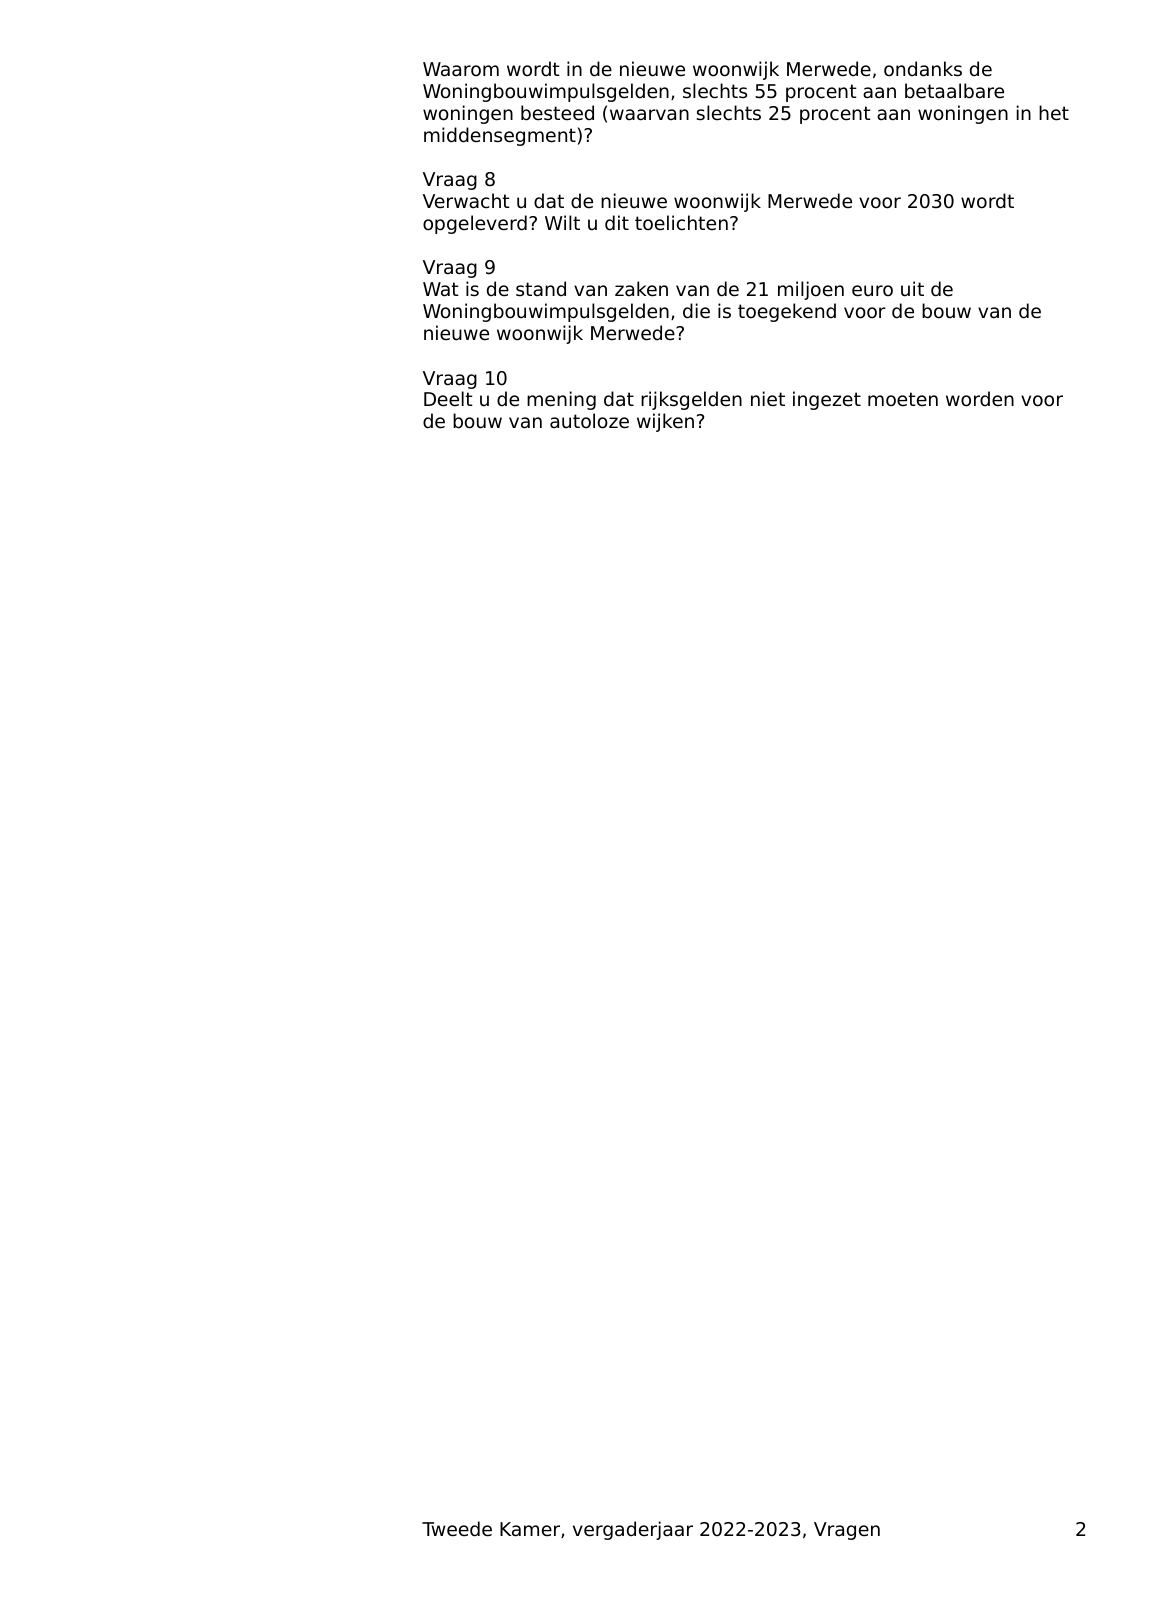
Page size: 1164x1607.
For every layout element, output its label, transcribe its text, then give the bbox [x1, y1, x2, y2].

text Vraag 9 [422, 257, 1087, 279]
text Verwacht u dat de nieuwe woonwijk Merwede voor 2030 wordt opgeleverd? Wilt u dit toelichten? [422, 191, 1087, 235]
text Waarom wordt in de nieuwe woonwijk Merwede, ondanks de Woningbouwimpulsgelden, slechts 55 procent aan betaalbare woningen besteed (waarvan slechts 25 procent aan woningen in het middensegment)? [422, 59, 1087, 147]
text Vraag 8 [422, 169, 1087, 191]
text Vraag 10 [422, 367, 1087, 389]
text Wat is de stand van zaken van de 21 miljoen euro uit de Woningbouwimpulsgelden, die is toegekend voor de bouw van de nieuwe woonwijk Merwede? [422, 279, 1087, 345]
text Deelt u de mening dat rijksgelden niet ingezet moeten worden voor de bouw van autoloze wijken? [422, 389, 1087, 433]
